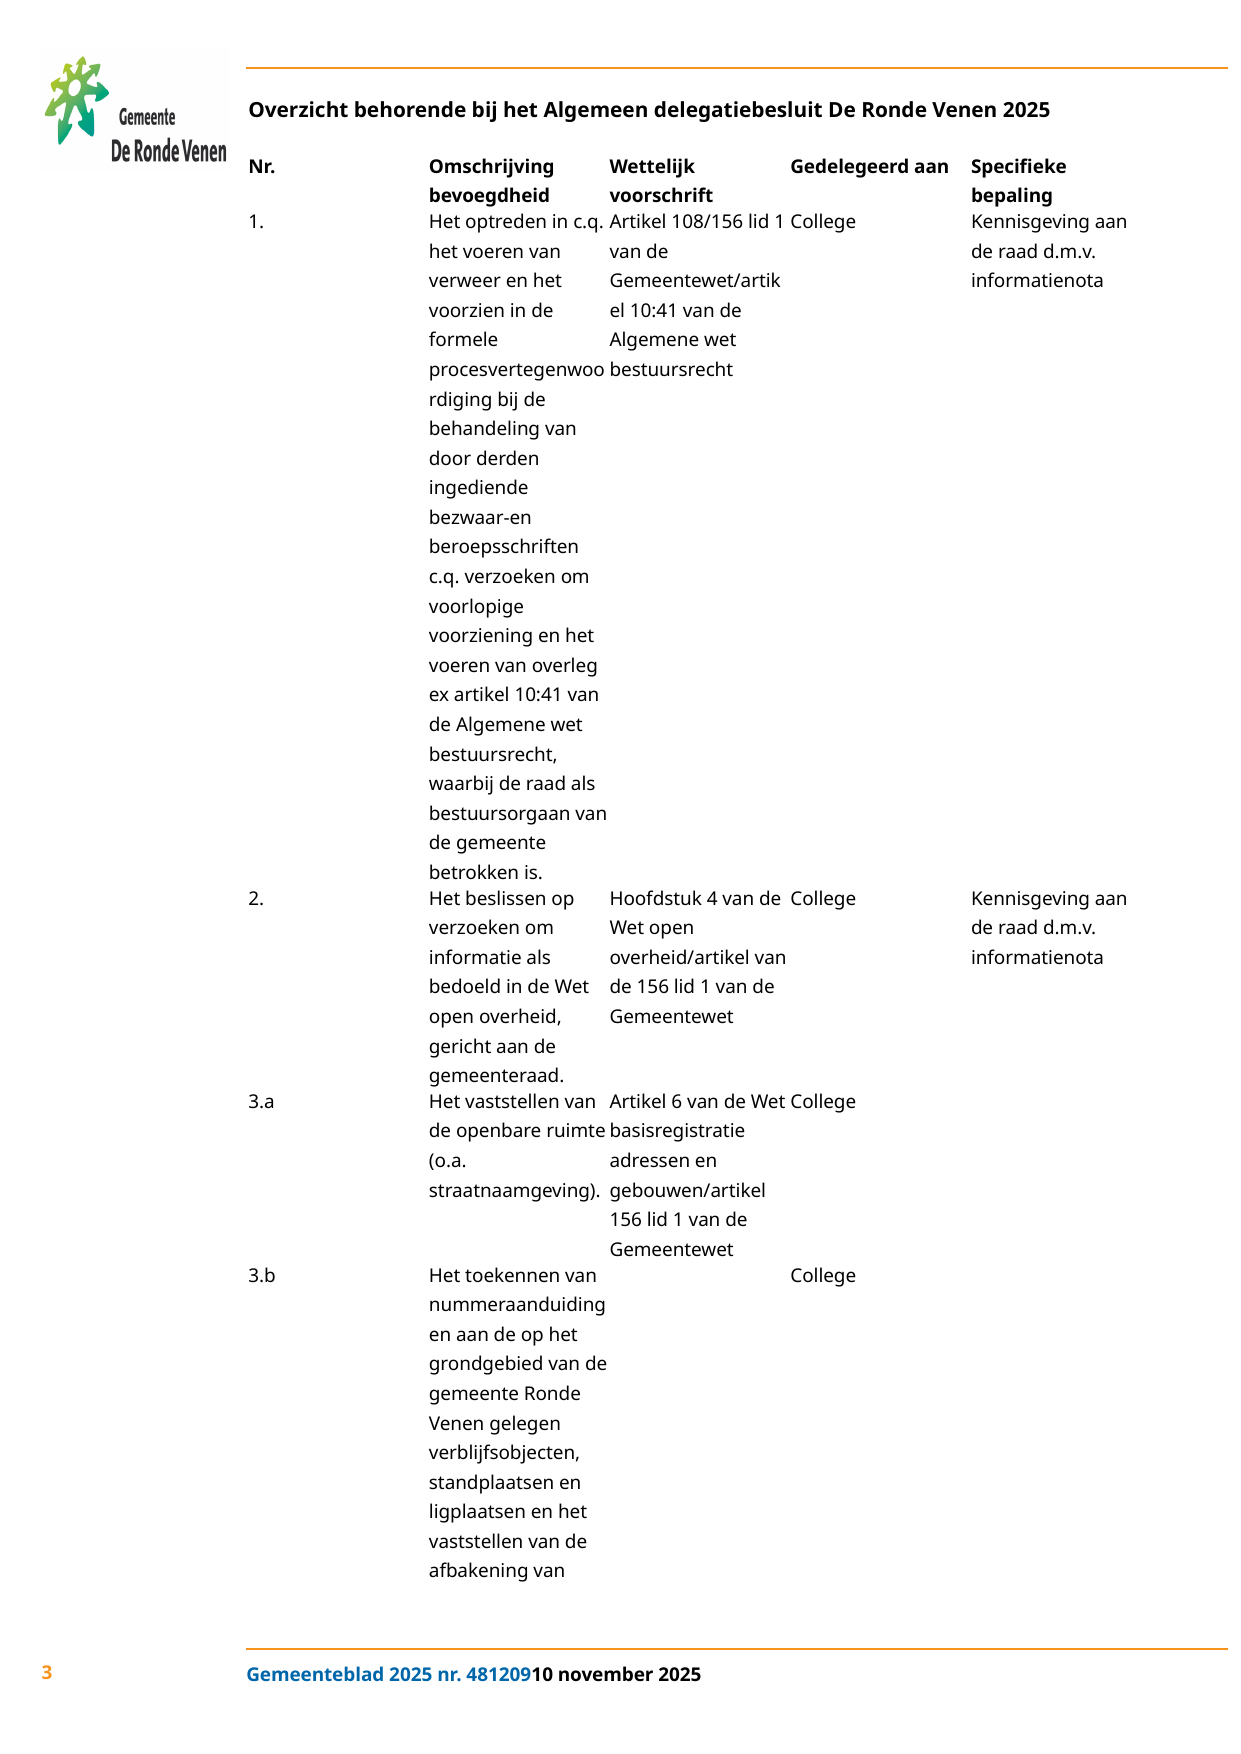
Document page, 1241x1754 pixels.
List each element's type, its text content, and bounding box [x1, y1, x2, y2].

table_cell Artikel 6 van de Wet basisregistratie adressen en gebouwen/artikel 156 lid 1 van de Gemeentewet [609, 1088, 790, 1262]
table_cell Het vaststellen van de openbare ruimte (o.a. straatnaamgeving). [429, 1088, 609, 1262]
table_cell [971, 1088, 1152, 1262]
table_cell Het optreden in c.q. het voeren van verweer en het voorzien in de formele procesvertegenwoordiging bij de behandeling van door derden ingediende bezwaar-en beroepsschriften c.q. verzoeken om voorlopige voorziening en het voeren van overleg ex artikel 10:41 van de Algemene wet bestuursrecht, waarbij de raad als bestuursorgaan van de gemeente betrokken is. [429, 208, 609, 885]
table_header Omschrijving bevoegdheid [429, 153, 609, 208]
table_cell Hoofdstuk 4 van de Wet open overheid/artikel van de 156 lid 1 van de Gemeentewet [609, 885, 790, 1088]
table_cell 3.a [248, 1088, 429, 1262]
table_cell College [790, 885, 971, 1088]
table_cell College [790, 1262, 971, 1583]
table_header Gedelegeerd aan [790, 153, 971, 208]
table_cell 2. [248, 885, 429, 1088]
table_cell Kennisgeving aan de raad d.m.v. informatienota [971, 208, 1152, 885]
table_cell [971, 1262, 1152, 1583]
text Overzicht behorende bij het Algemeen delegatiebesluit De Ronde Venen 2025 [248, 95, 1152, 123]
table_cell Het toekennen van nummeraanduidingen aan de op het grondgebied van de gemeente Ronde Venen gelegen verblijfsobjecten, standplaatsen en ligplaatsen en het vaststellen van de afbakening van [429, 1262, 609, 1583]
table_cell College [790, 208, 971, 885]
table_header Specifieke bepaling [971, 153, 1152, 208]
table_cell Kennisgeving aan de raad d.m.v. informatienota [971, 885, 1152, 1088]
table_cell Artikel 108/156 lid 1 van de Gemeentewet/artikel 10:41 van de Algemene wet bestuursrecht [609, 208, 790, 885]
table_cell [609, 1262, 790, 1583]
table_header Wettelijk voorschrift [609, 153, 790, 208]
table_cell 1. [248, 208, 429, 885]
table_cell 3.b [248, 1262, 429, 1583]
picture [41, 47, 231, 172]
table_header Nr. [248, 153, 429, 208]
table_cell College [790, 1088, 971, 1262]
table_cell Het beslissen op verzoeken om informatie als bedoeld in de Wet open overheid, gericht aan de gemeenteraad. [429, 885, 609, 1088]
